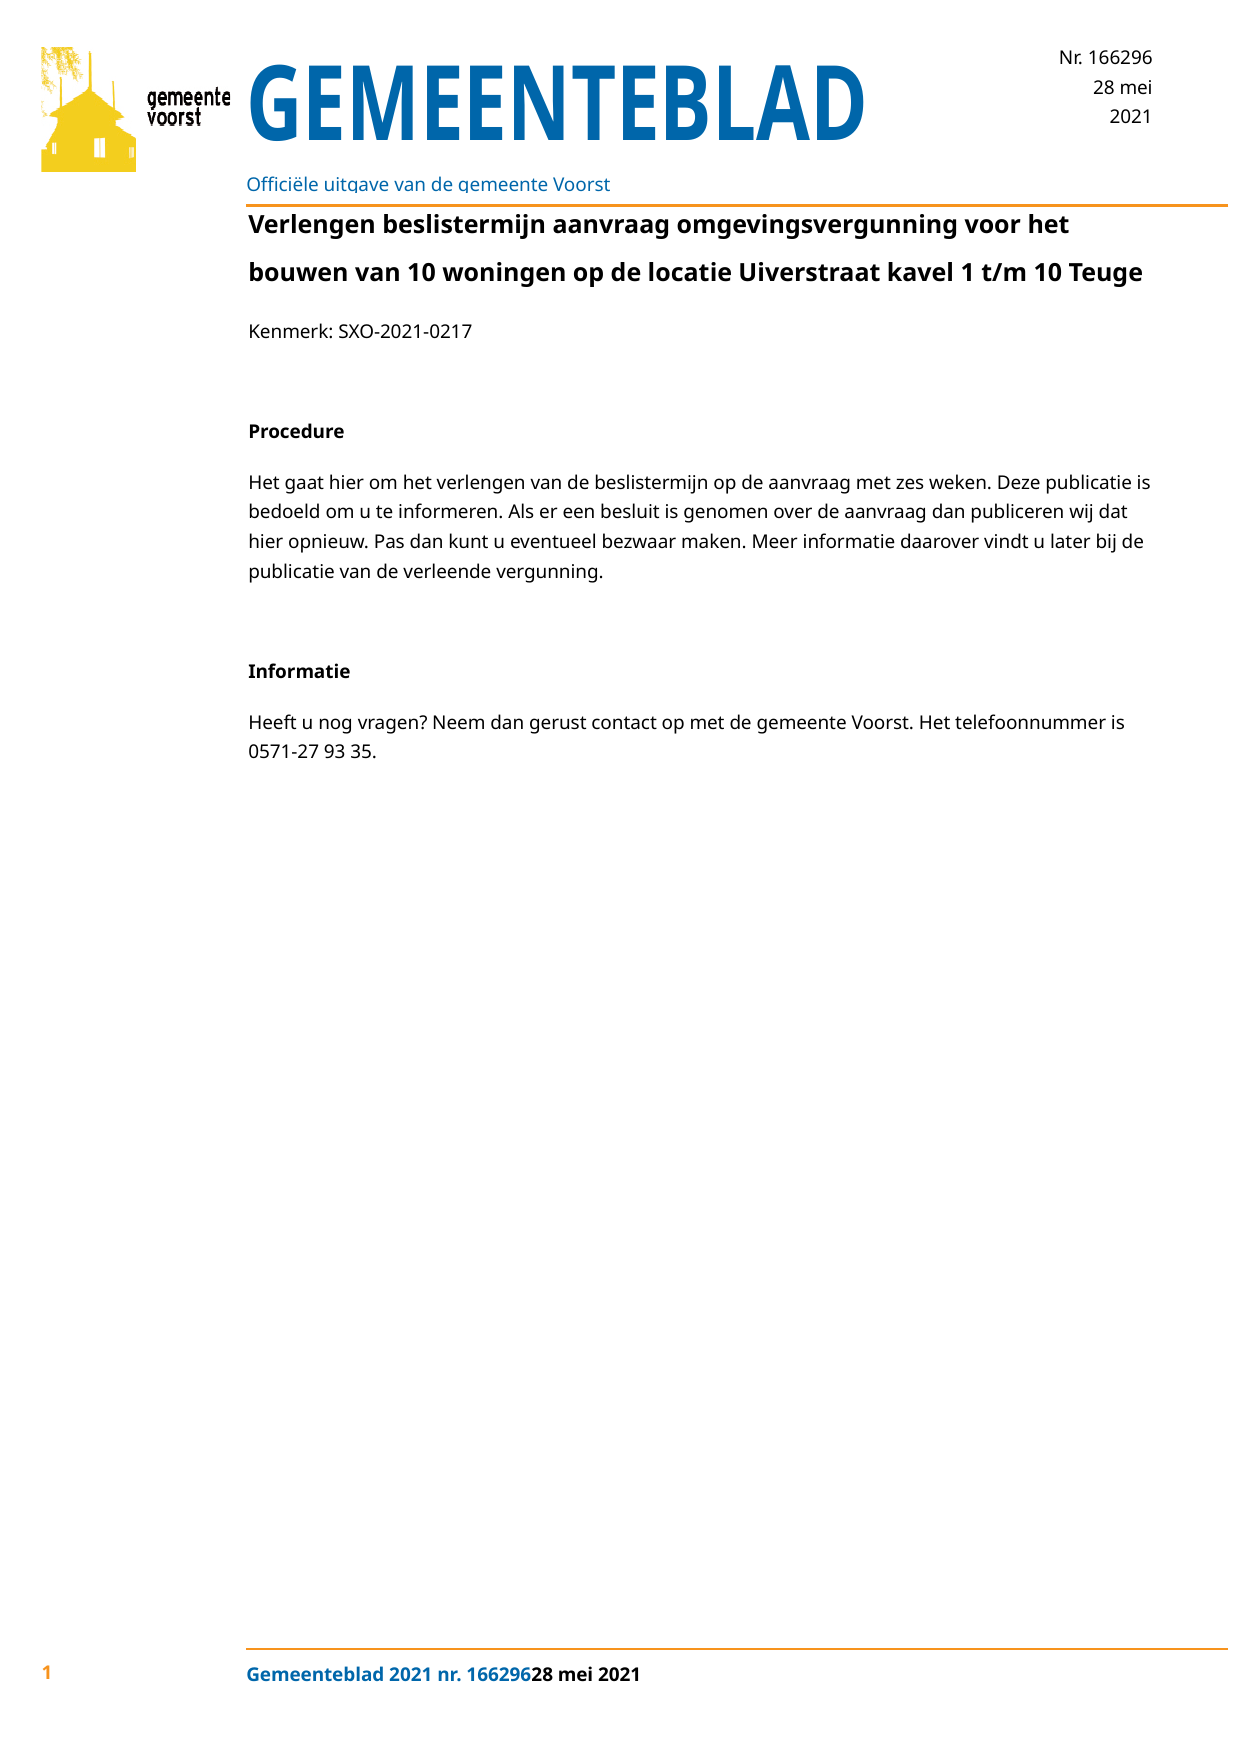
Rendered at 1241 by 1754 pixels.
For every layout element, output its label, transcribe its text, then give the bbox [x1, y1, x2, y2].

text Informatie [248, 659, 1152, 684]
text Verlengen beslistermijn aanvraag omgevingsvergunning voor het bouwen van 10 woningen op de locatie Uiverstraat kavel 1 t/m 10 Teuge [248, 207, 1152, 288]
text Kenmerk: SXO-2021-0217 [248, 318, 1152, 344]
text Heeft u nog vragen? Neem dan gerust contact op met de gemeente Voorst. Het telefoonnummer is 0571-27 93 35. [248, 709, 1152, 764]
text Het gaat hier om het verlengen van de beslistermijn op de aanvraag met zes weken. Deze publicatie is bedoeld om u te informeren. Als er een besluit is genomen over de aanvraag dan publiceren wij dat hier opnieuw. Pas dan kunt u eventueel bezwaar maken. Meer informatie daarover vindt u later bij de publicatie van de verleende vergunning. [248, 469, 1152, 584]
picture [41, 47, 231, 172]
text Procedure [248, 419, 1152, 444]
